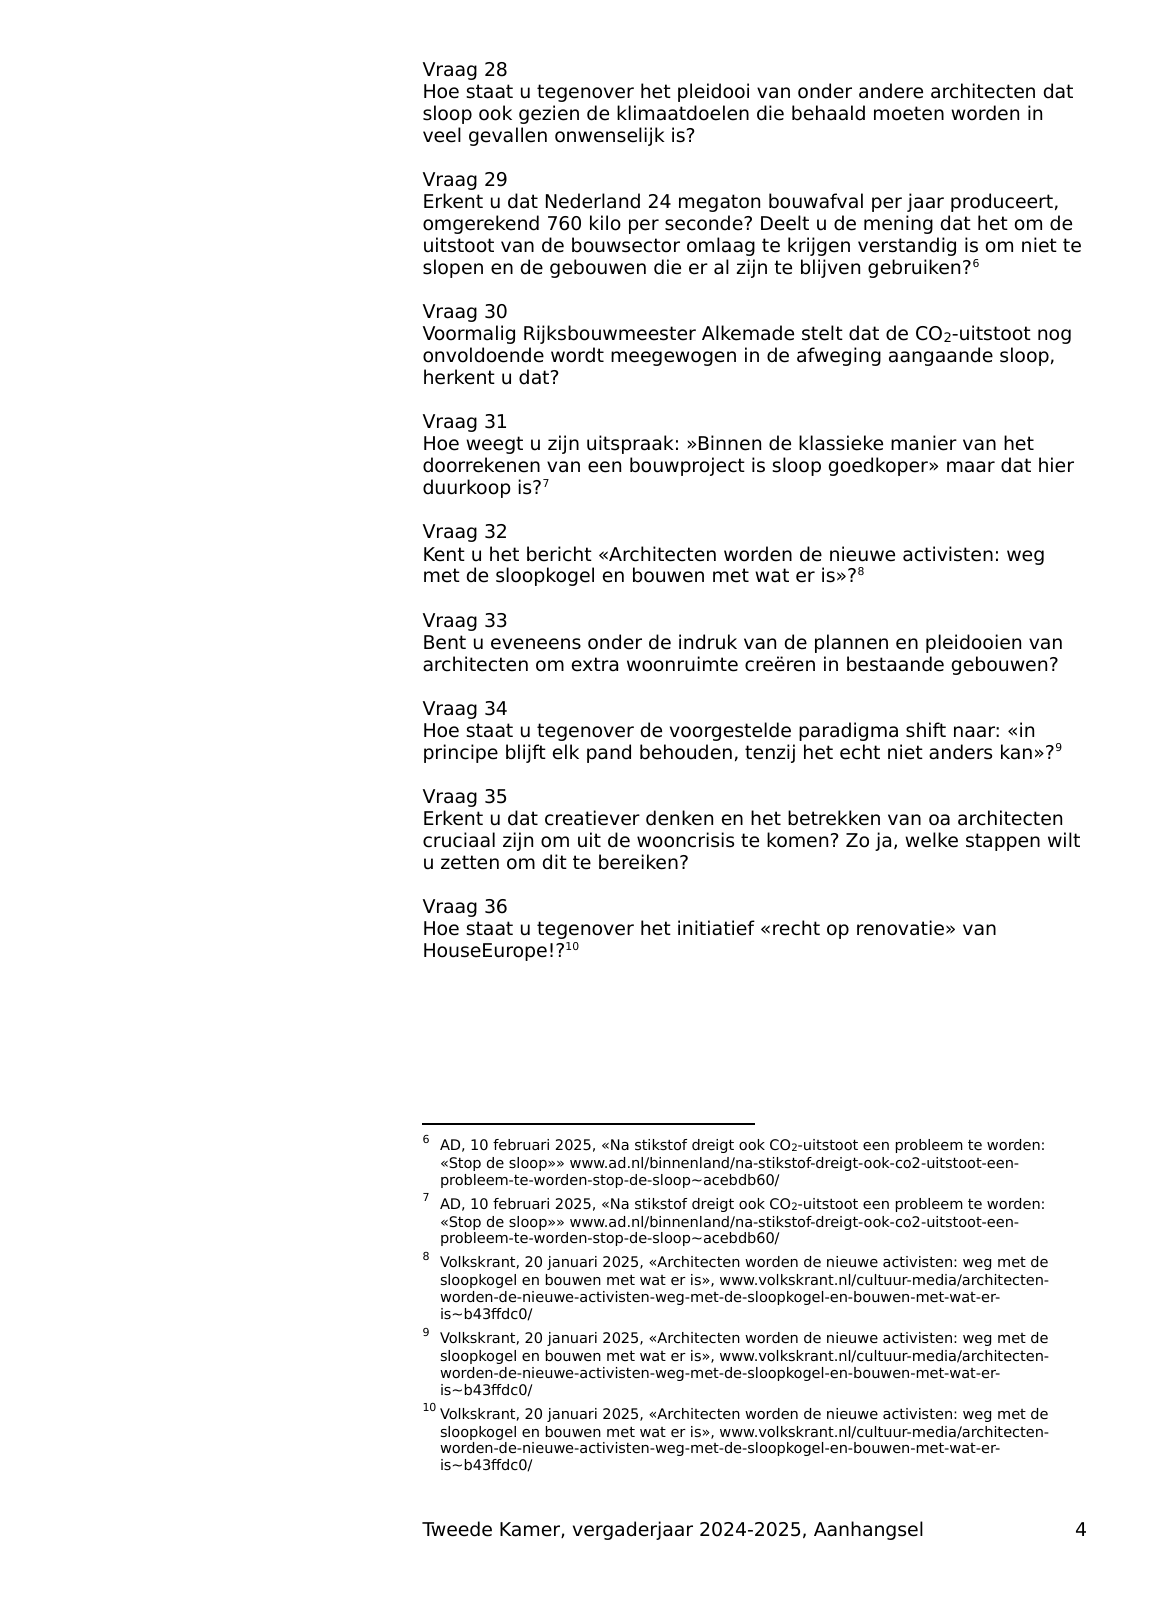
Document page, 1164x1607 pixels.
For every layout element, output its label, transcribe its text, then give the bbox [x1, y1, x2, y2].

text Hoe staat u tegenover het pleidooi van onder andere architecten dat sloop ook gezien de klimaatdoelen die behaald moeten worden in veel gevallen onwenselijk is? [422, 81, 1087, 147]
text Voormalig Rijksbouwmeester Alkemade stelt dat de CO2-uitstoot nog onvoldoende wordt meegewogen in de afweging aangaande sloop, herkent u dat? [422, 323, 1087, 389]
text Hoe weegt u zijn uitspraak: »Binnen de klassieke manier van het doorrekenen van een bouwproject is sloop goedkoper» maar dat hier duurkoop is? [422, 433, 1087, 499]
text Vraag 31 [422, 411, 1087, 433]
text Volkskrant, 20 januari 2025, «Architecten worden de nieuwe activisten: weg met de sloopkogel en bouwen met wat er is», www.volkskrant.nl/cultuur-media/architecten-worden-de-nieuwe-activisten-weg-met-de-sloopkogel-en-bouwen-met-wat-er-is~b43ffdc0/ [422, 1402, 1087, 1474]
text Vraag 28 [422, 59, 1087, 81]
text Hoe staat u tegenover het initiatief «recht op renovatie» van HouseEurope!? [422, 918, 1087, 962]
text Vraag 29 [422, 169, 1087, 191]
text Vraag 33 [422, 609, 1087, 632]
text Vraag 30 [422, 301, 1087, 323]
text Vraag 35 [422, 786, 1087, 808]
text Volkskrant, 20 januari 2025, «Architecten worden de nieuwe activisten: weg met de sloopkogel en bouwen met wat er is», www.volkskrant.nl/cultuur-media/architecten-worden-de-nieuwe-activisten-weg-met-de-sloopkogel-en-bouwen-met-wat-er-is~b43ffdc0/ [422, 1326, 1087, 1399]
text Erkent u dat Nederland 24 megaton bouwafval per jaar produceert, omgerekend 760 kilo per seconde? Deelt u de mening dat het om de uitstoot van de bouwsector omlaag te krijgen verstandig is om niet te slopen en de gebouwen die er al zijn te blijven gebruiken? [422, 191, 1087, 279]
text Vraag 32 [422, 521, 1087, 543]
text AD, 10 februari 2025, «Na stikstof dreigt ook CO2-uitstoot een probleem te worden: «Stop de sloop»» www.ad.nl/binnenland/na-stikstof-dreigt-ook-co2-uitstoot-een-probleem-te-worden-stop-de-sloop~acebdb60/ [422, 1192, 1087, 1247]
text Kent u het bericht «Architecten worden de nieuwe activisten: weg met de sloopkogel en bouwen met wat er is»? [422, 543, 1087, 587]
text AD, 10 februari 2025, «Na stikstof dreigt ook CO2-uitstoot een probleem te worden: «Stop de sloop»» www.ad.nl/binnenland/na-stikstof-dreigt-ook-co2-uitstoot-een-probleem-te-worden-stop-de-sloop~acebdb60/ [422, 1133, 1087, 1189]
text Volkskrant, 20 januari 2025, «Architecten worden de nieuwe activisten: weg met de sloopkogel en bouwen met wat er is», www.volkskrant.nl/cultuur-media/architecten-worden-de-nieuwe-activisten-weg-met-de-sloopkogel-en-bouwen-met-wat-er-is~b43ffdc0/ [422, 1250, 1087, 1323]
text Vraag 34 [422, 698, 1087, 720]
text Bent u eveneens onder de indruk van de plannen en pleidooien van architecten om extra woonruimte creëren in bestaande gebouwen? [422, 632, 1087, 676]
text Erkent u dat creatiever denken en het betrekken van oa architecten cruciaal zijn om uit de wooncrisis te komen? Zo ja, welke stappen wilt u zetten om dit te bereiken? [422, 808, 1087, 874]
text Hoe staat u tegenover de voorgestelde paradigma shift naar: «in principe blijft elk pand behouden, tenzij het echt niet anders kan»? [422, 720, 1087, 764]
text Vraag 36 [422, 896, 1087, 918]
